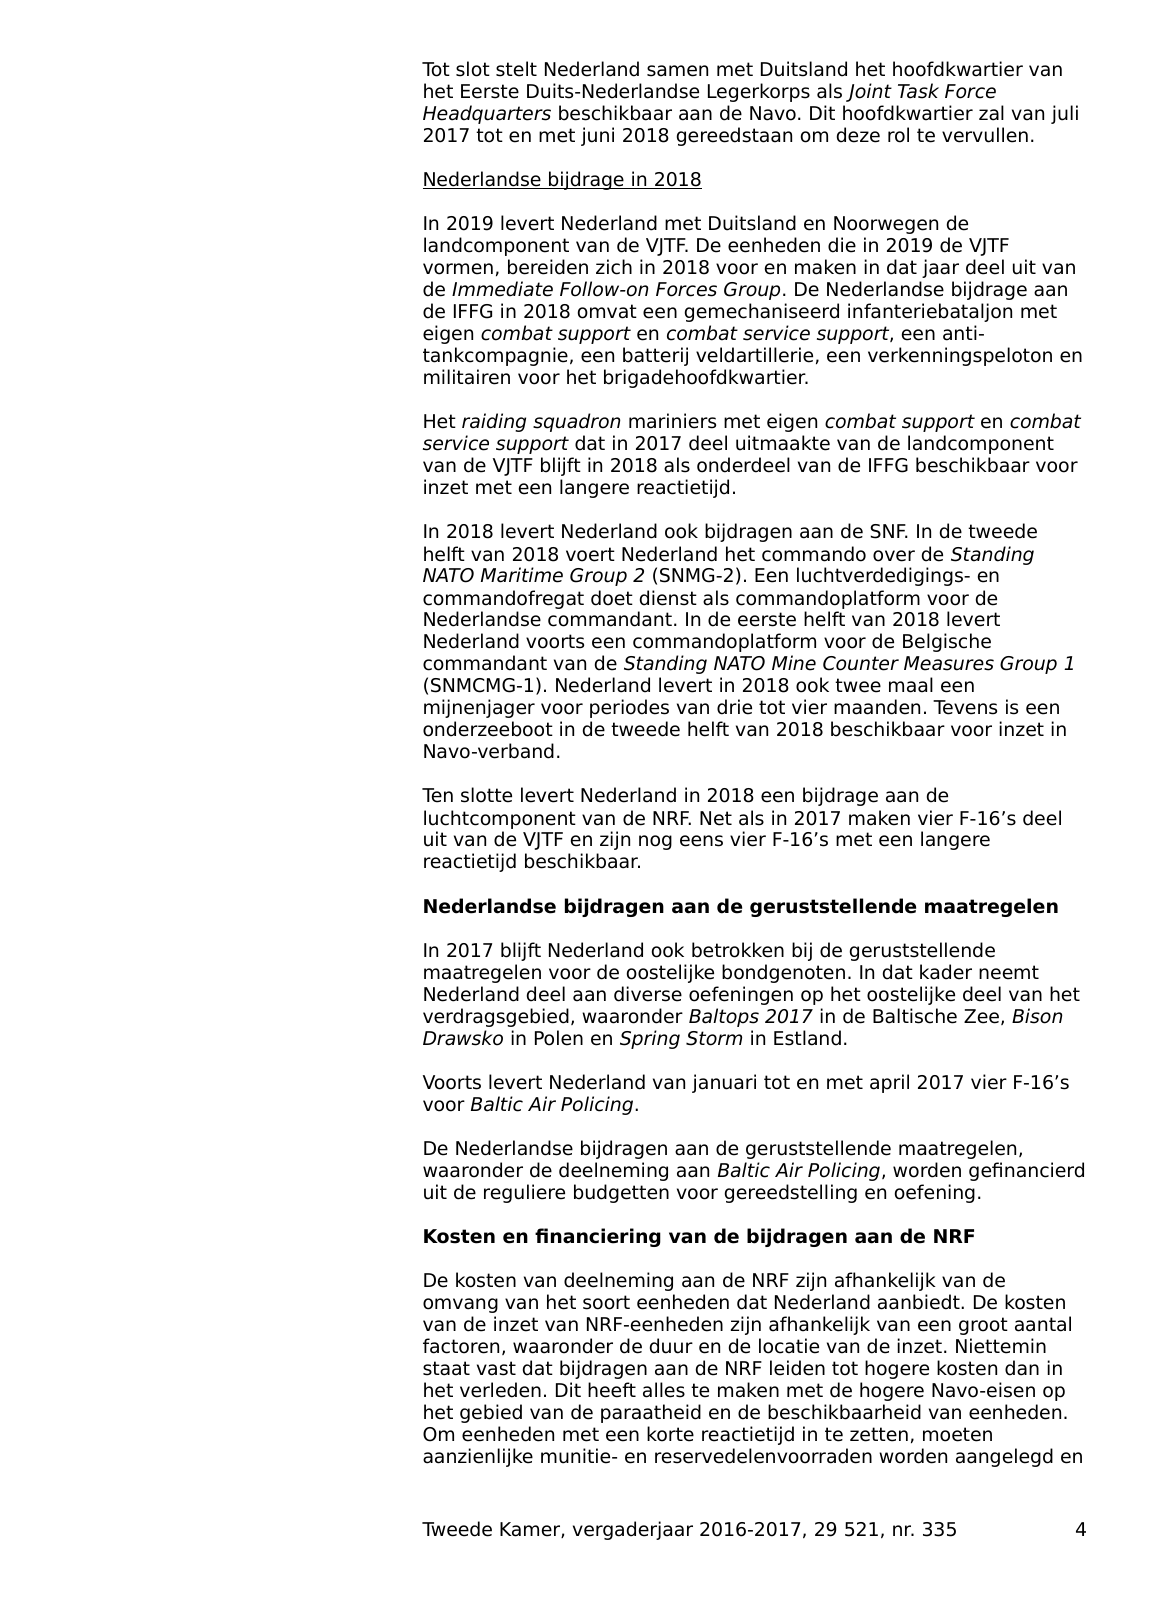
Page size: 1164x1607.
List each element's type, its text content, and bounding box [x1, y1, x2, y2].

text De kosten van deelneming aan de NRF zijn afhankelijk van de omvang van het soort eenheden dat Nederland aanbiedt. De kosten van de inzet van NRF-eenheden zijn afhankelijk van een groot aantal factoren, waaronder de duur en de locatie van de inzet. Niettemin staat vast dat bijdragen aan de NRF leiden tot hogere kosten dan in het verleden. Dit heeft alles te maken met de hogere Navo-eisen op het gebied van de paraatheid en de beschikbaarheid van eenheden. Om eenheden met een korte reactietijd in te zetten, moeten aanzienlijke munitie- en reservedelenvoorraden worden aangelegd en [422, 1270, 1087, 1468]
text Ten slotte levert Nederland in 2018 een bijdrage aan de luchtcomponent van de NRF. Net als in 2017 maken vier F-16’s deel uit van de VJTF en zijn nog eens vier F-16’s met een langere reactietijd beschikbaar. [422, 785, 1087, 873]
text In 2018 levert Nederland ook bijdragen aan de SNF. In de tweede helft van 2018 voert Nederland het commando over de Standing NATO Maritime Group 2 (SNMG-2). Een luchtverdedigings- en commandofregat doet dienst als commandoplatform voor de Nederlandse commandant. In de eerste helft van 2018 levert Nederland voorts een commandoplatform voor de Belgische commandant van de Standing NATO Mine Counter Measures Group 1 (SNMCMG-1). Nederland levert in 2018 ook twee maal een mijnenjager voor periodes van drie tot vier maanden. Tevens is een onderzeeboot in de tweede helft van 2018 beschikbaar voor inzet in Navo-verband. [422, 521, 1087, 763]
text Tot slot stelt Nederland samen met Duitsland het hoofdkwartier van het Eerste Duits-Nederlandse Legerkorps als Joint Task Force Headquarters beschikbaar aan de Navo. Dit hoofdkwartier zal van juli 2017 tot en met juni 2018 gereedstaan om deze rol te vervullen. [422, 59, 1087, 147]
text Het raiding squadron mariniers met eigen combat support en combat service support dat in 2017 deel uitmaakte van de landcomponent van de VJTF blijft in 2018 als onderdeel van de IFFG beschikbaar voor inzet met een langere reactietijd. [422, 411, 1087, 499]
text In 2019 levert Nederland met Duitsland en Noorwegen de landcomponent van de VJTF. De eenheden die in 2019 de VJTF vormen, bereiden zich in 2018 voor en maken in dat jaar deel uit van de Immediate Follow-on Forces Group. De Nederlandse bijdrage aan de IFFG in 2018 omvat een gemechaniseerd infanteriebataljon met eigen combat support en combat service support, een anti-tankcompagnie, een batterij veldartillerie, een verkenningspeloton en militairen voor het brigadehoofdkwartier. [422, 213, 1087, 389]
text De Nederlandse bijdragen aan de geruststellende maatregelen, waaronder de deelneming aan Baltic Air Policing, worden gefinancierd uit de reguliere budgetten voor gereedstelling en oefening. [422, 1138, 1087, 1204]
text Voorts levert Nederland van januari tot en met april 2017 vier F-16’s voor Baltic Air Policing. [422, 1072, 1087, 1116]
subtitle Nederlandse bijdrage in 2018 [422, 169, 1087, 191]
text In 2017 blijft Nederland ook betrokken bij de geruststellende maatregelen voor de oostelijke bondgenoten. In dat kader neemt Nederland deel aan diverse oefeningen op het oostelijke deel van het verdragsgebied, waaronder Baltops 2017 in de Baltische Zee, Bison Drawsko in Polen en Spring Storm in Estland. [422, 940, 1087, 1049]
subtitle Kosten en financiering van de bijdragen aan de NRF [422, 1226, 1087, 1248]
subtitle Nederlandse bijdragen aan de geruststellende maatregelen [422, 896, 1087, 917]
